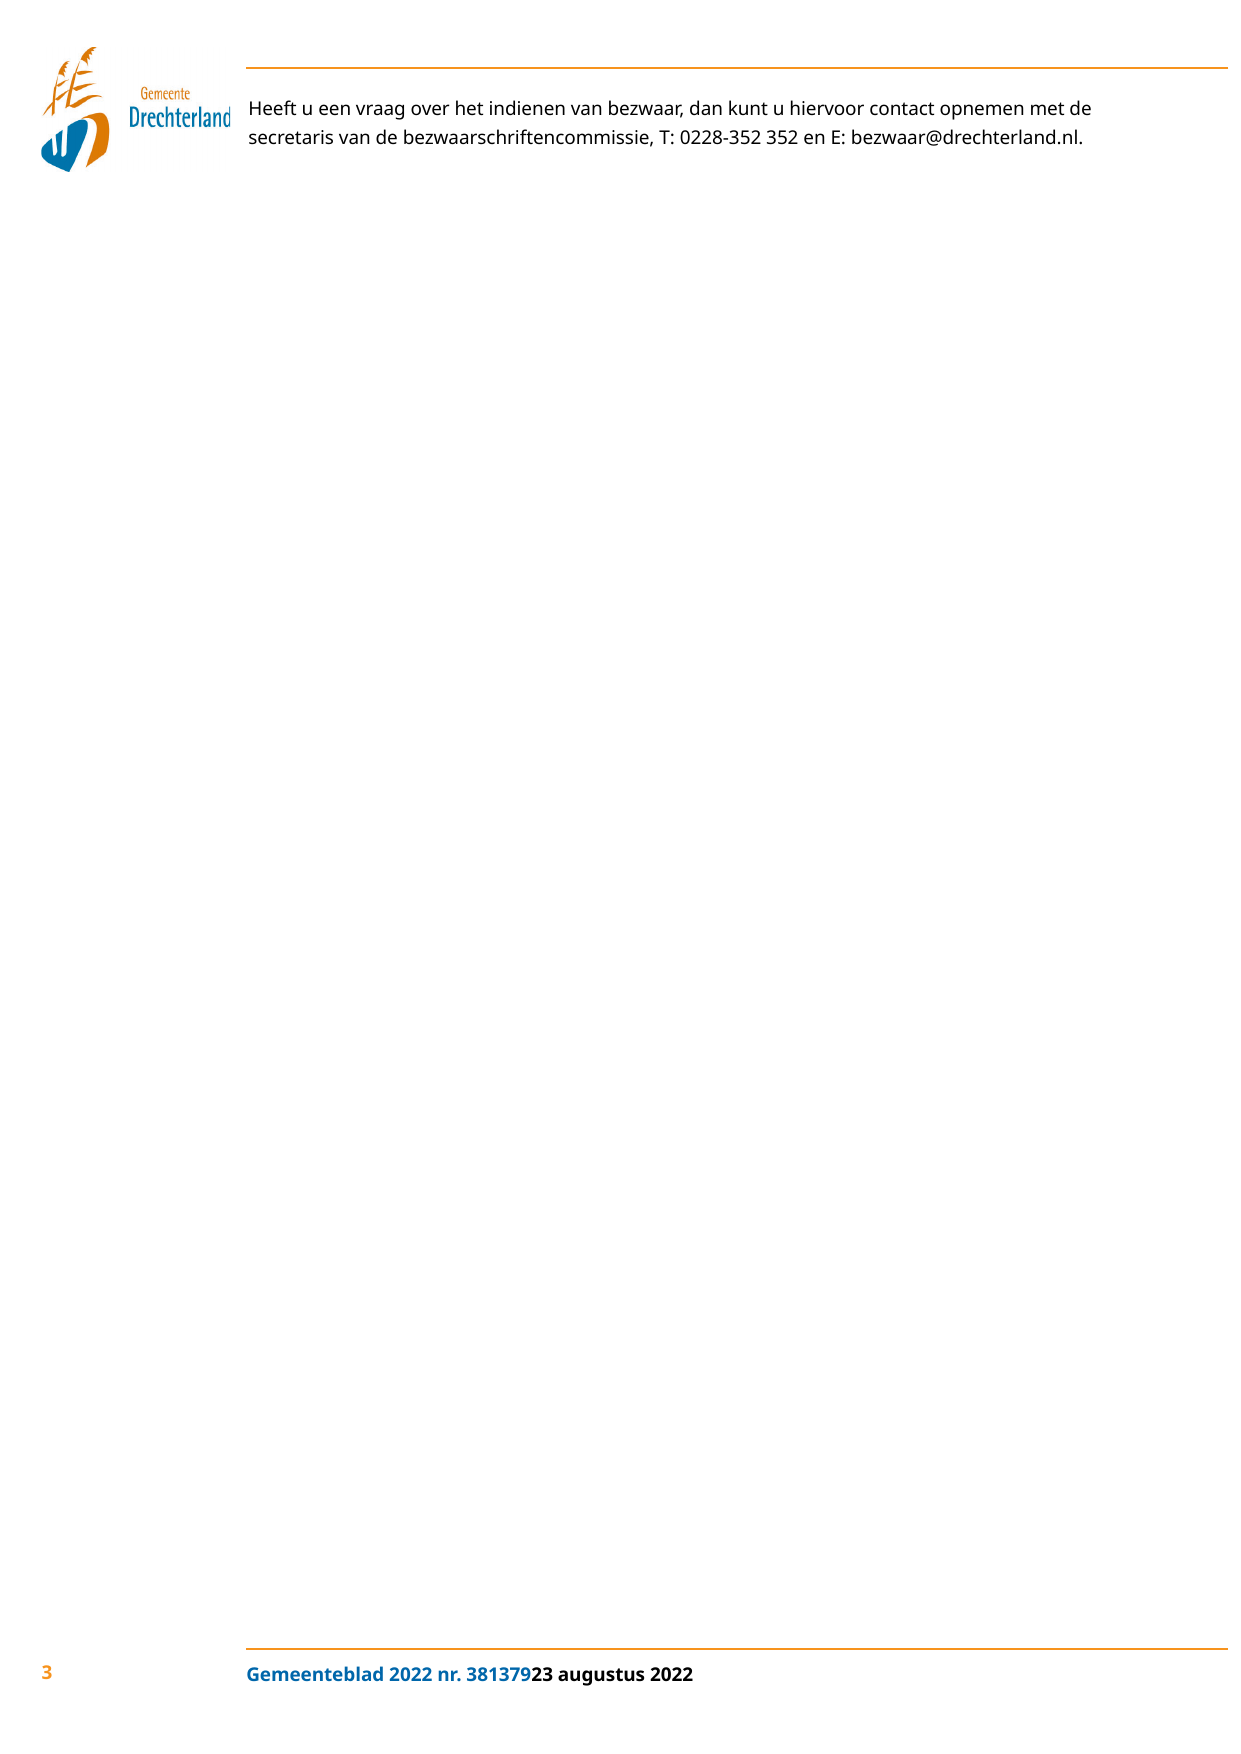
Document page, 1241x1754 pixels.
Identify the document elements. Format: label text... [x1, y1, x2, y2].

picture [41, 47, 231, 172]
text Heeft u een vraag over het indienen van bezwaar, dan kunt u hiervoor contact opnemen met de secretaris van de bezwaarschriftencommissie, T: 0228-352 352 en E: bezwaar@drechterland.nl. [248, 95, 1152, 150]
picture [41, 158, 64, 172]
picture [226, 115, 231, 124]
